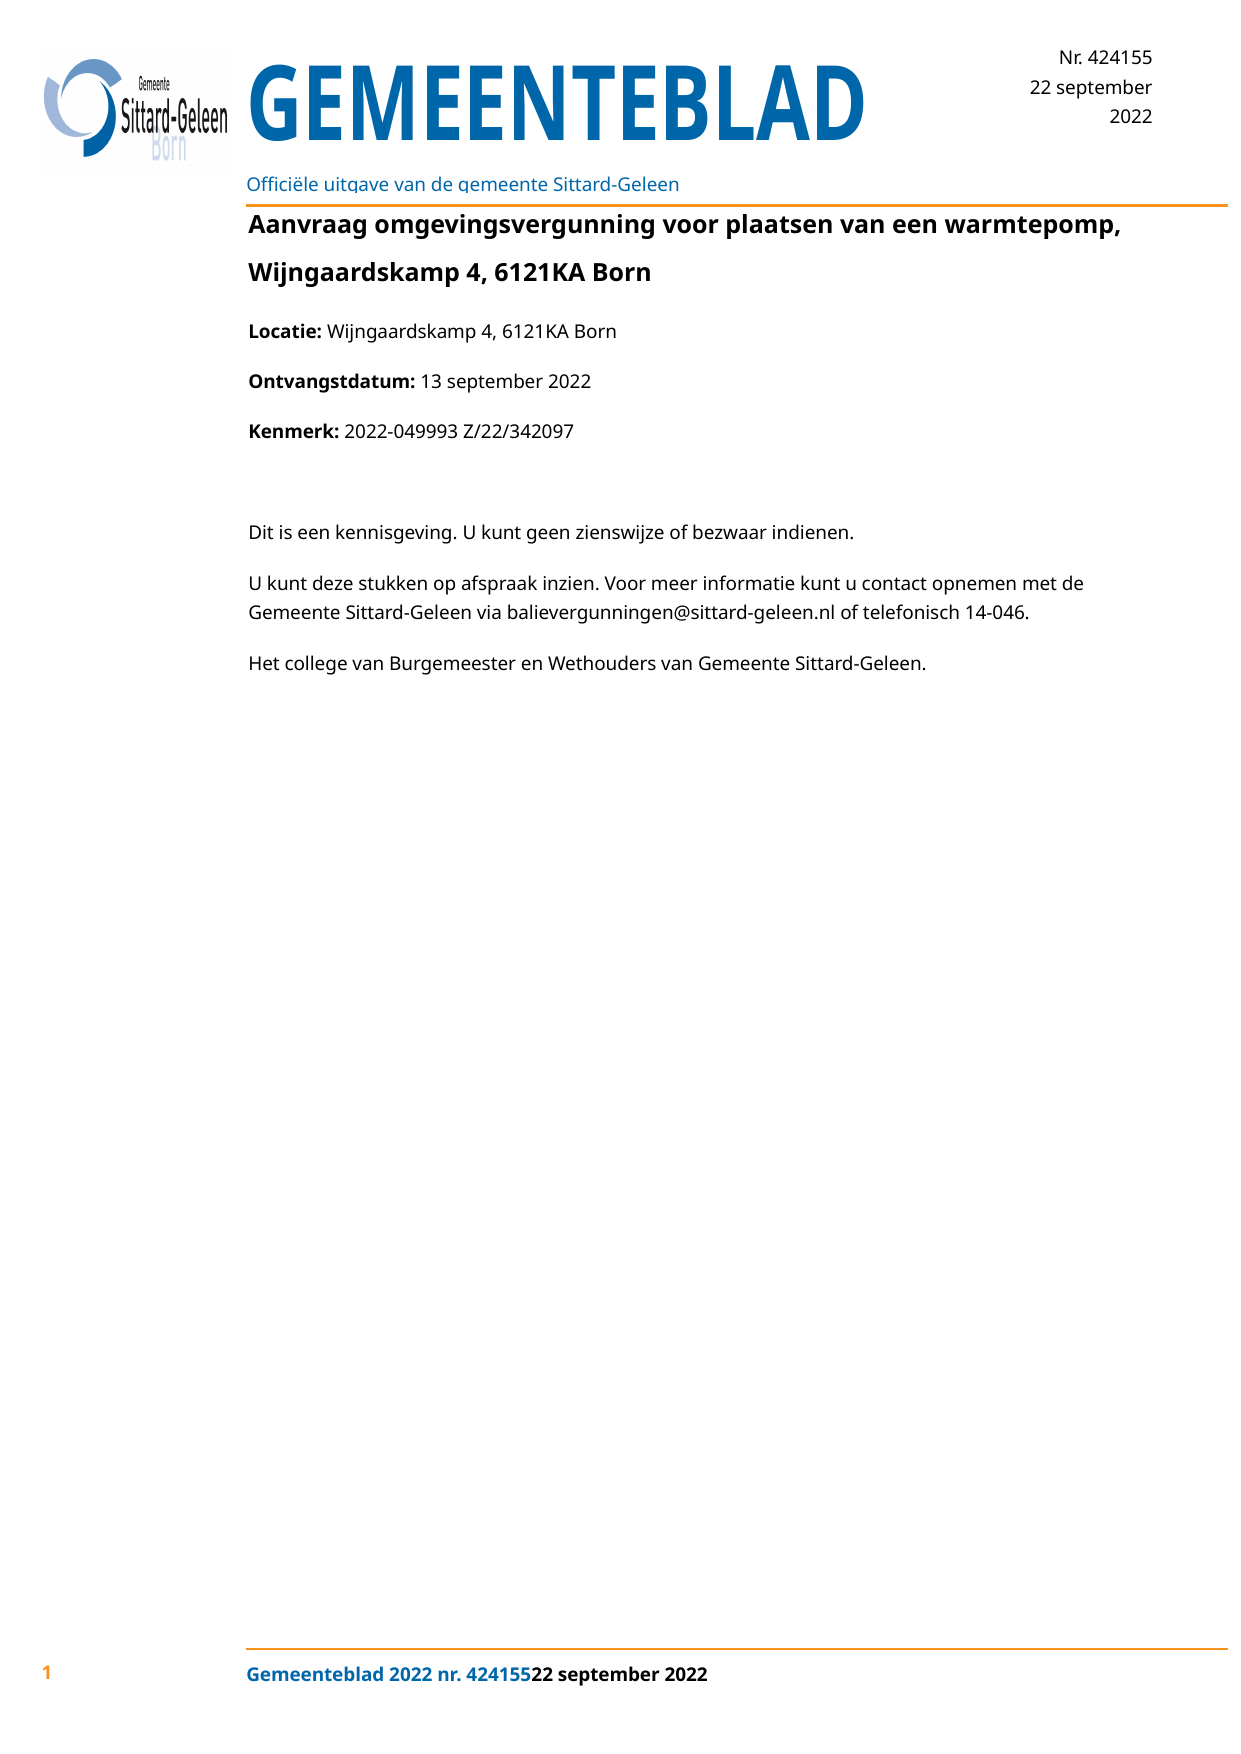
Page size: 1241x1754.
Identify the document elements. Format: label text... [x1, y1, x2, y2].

picture [41, 47, 231, 172]
text Het college van Burgemeester en Wethouders van Gemeente Sittard-Geleen. [248, 650, 1152, 676]
text Aanvraag omgevingsvergunning voor plaatsen van een warmtepomp, Wijngaardskamp 4, 6121KA Born [248, 207, 1152, 288]
text Ontvangstdatum: 13 september 2022 [248, 368, 1152, 394]
text Dit is een kennisgeving. U kunt geen zienswijze of bezwaar indienen. [248, 519, 1152, 545]
text Kenmerk: 2022-049993 Z/22/342097 [248, 419, 1152, 444]
text Locatie: Wijngaardskamp 4, 6121KA Born [248, 318, 1152, 344]
text U kunt deze stukken op afspraak inzien. Voor meer informatie kunt u contact opnemen met de Gemeente Sittard-Geleen via balievergunningen@sittard-geleen.nl of telefonisch 14-046. [248, 570, 1152, 625]
